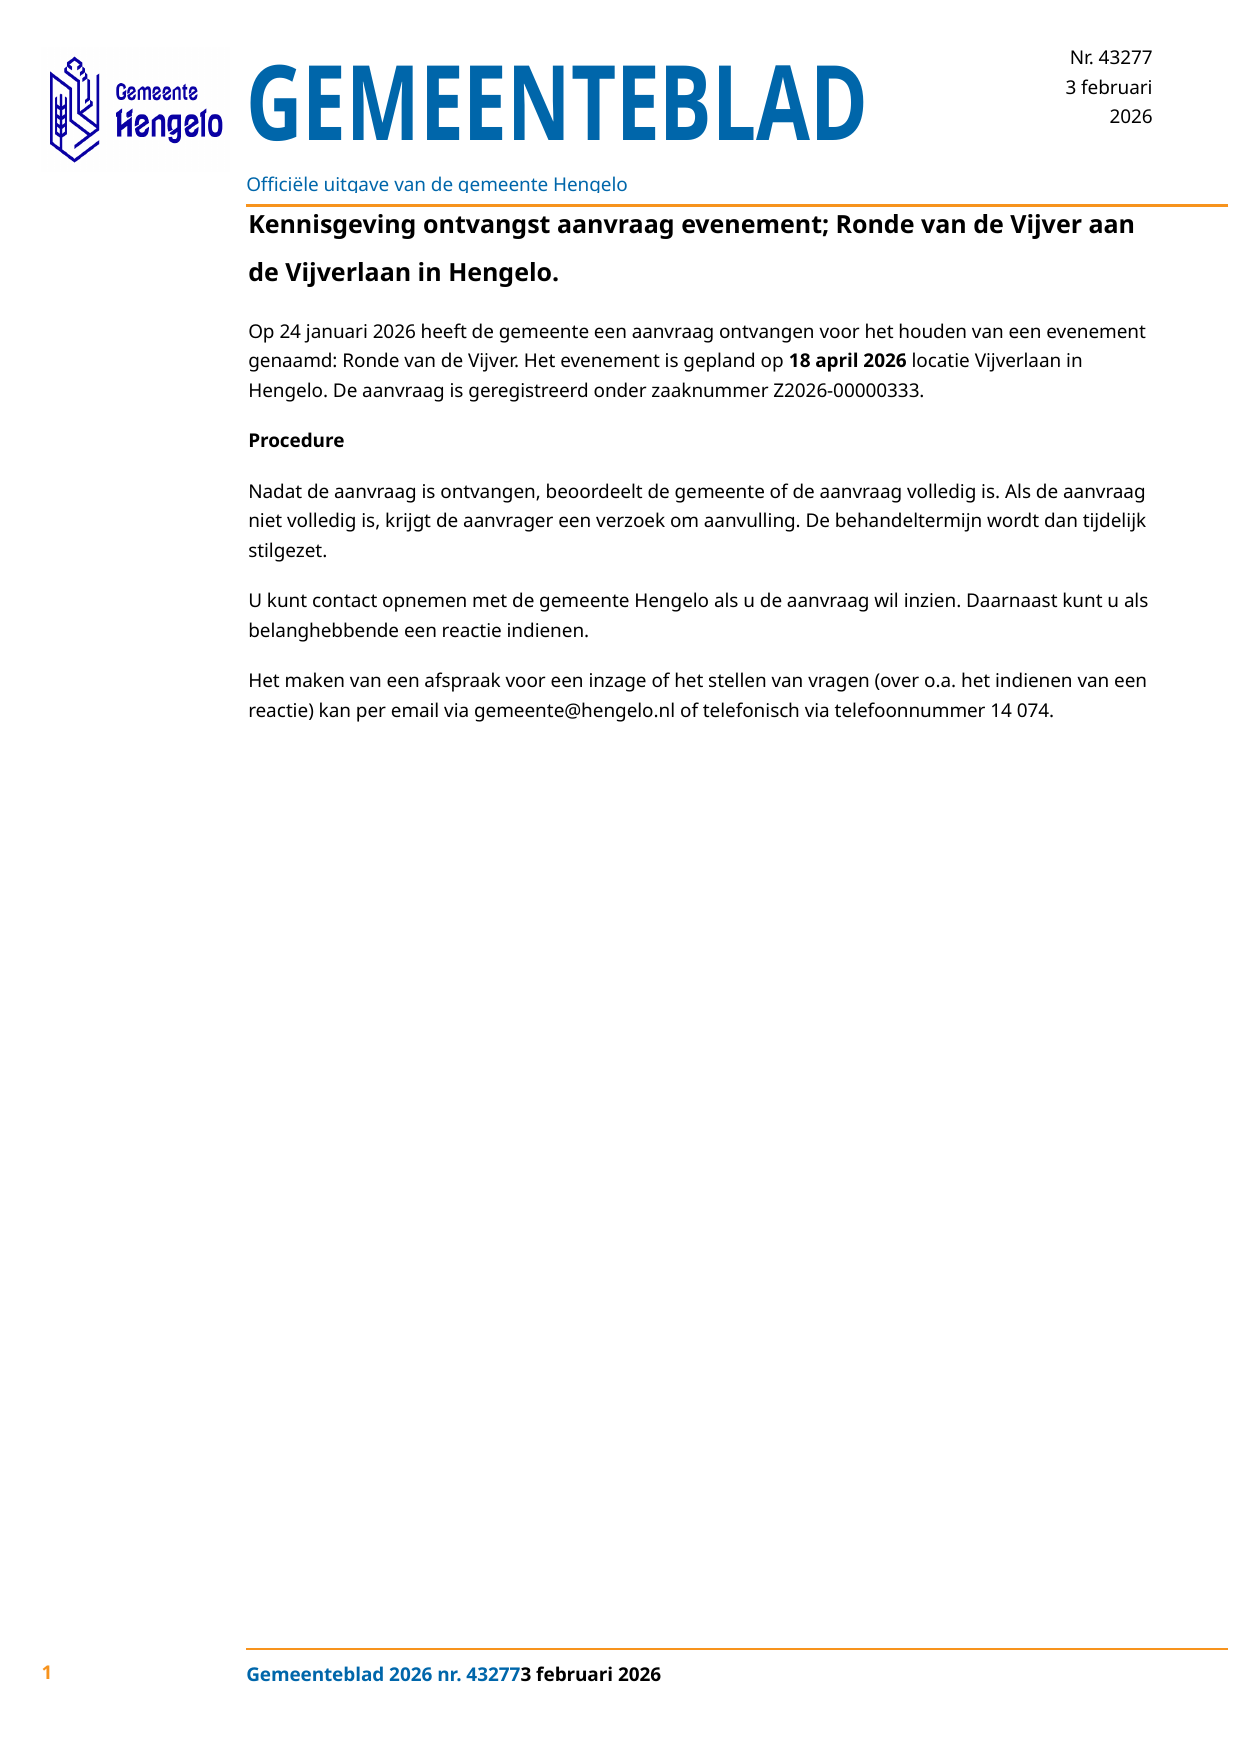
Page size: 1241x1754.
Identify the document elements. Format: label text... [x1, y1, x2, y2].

text U kunt contact opnemen met de gemeente Hengelo als u de aanvraag wil inzien. Daarnaast kunt u als belanghebbende een reactie indienen. [248, 587, 1152, 643]
text Kennisgeving ontvangst aanvraag evenement; Ronde van de Vijver aan de Vijverlaan in Hengelo. [248, 207, 1152, 288]
text Nadat de aanvraag is ontvangen, beoordeelt de gemeente of de aanvraag volledig is. Als de aanvraag niet volledig is, krijgt de aanvrager een verzoek om aanvulling. De behandeltermijn wordt dan tijdelijk stilgezet. [248, 478, 1152, 563]
text Op 24 januari 2026 heeft de gemeente een aanvraag ontvangen voor het houden van een evenement genaamd: Ronde van de Vijver. Het evenement is gepland op 18 april 2026 locatie Vijverlaan in Hengelo. De aanvraag is geregistreerd onder zaaknummer Z2026-00000333. [248, 318, 1152, 403]
picture [41, 47, 231, 172]
text Het maken van een afspraak voor een inzage of het stellen van vragen (over o.a. het indienen van een reactie) kan per email via gemeente@hengelo.nl of telefonisch via telefoonnummer 14 074. [248, 667, 1152, 723]
text Procedure [248, 427, 1152, 453]
